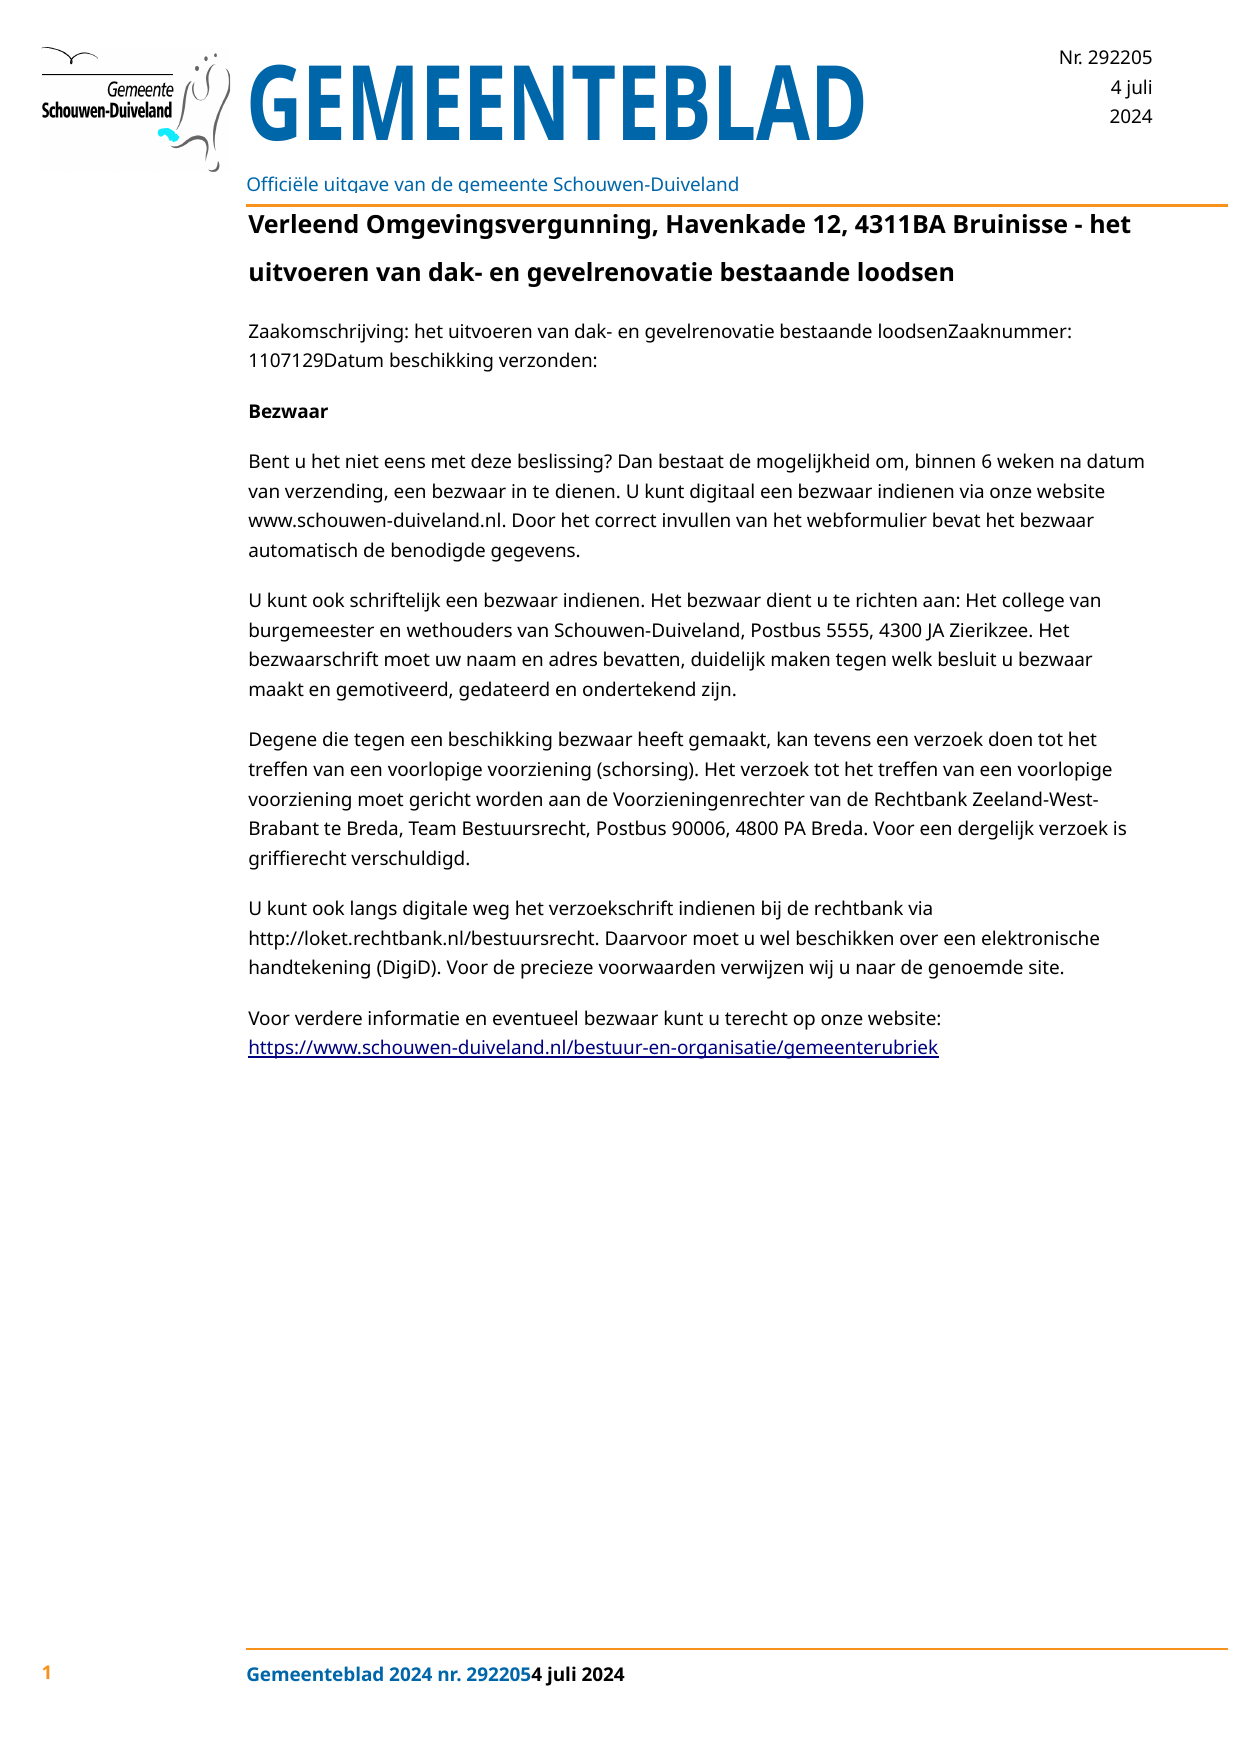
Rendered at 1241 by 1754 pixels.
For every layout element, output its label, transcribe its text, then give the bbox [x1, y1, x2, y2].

text Verleend Omgevingsvergunning, Havenkade 12, 4311BA Bruinisse - het uitvoeren van dak- en gevelrenovatie bestaande loodsen [248, 207, 1152, 288]
text Voor verdere informatie en eventueel bezwaar kunt u terecht op onze website: https://www.schouwen-duiveland.nl/bestuur-en-organisatie/gemeenterubriek [248, 1005, 1152, 1060]
text U kunt ook schriftelijk een bezwaar indienen. Het bezwaar dient u te richten aan: Het college van burgemeester en wethouders van Schouwen-Duiveland, Postbus 5555, 4300 JA Zierikzee. Het bezwaarschrift moet uw naam en adres bevatten, duidelijk maken tegen welk besluit u bezwaar maakt en gemotiveerd, gedateerd en ondertekend zijn. [248, 587, 1152, 702]
text Bent u het niet eens met deze beslissing? Dan bestaat de mogelijkheid om, binnen 6 weken na datum van verzending, een bezwaar in te dienen. U kunt digitaal een bezwaar indienen via onze website www.schouwen-duiveland.nl. Door het correct invullen van het webformulier bevat het bezwaar automatisch de benodigde gegevens. [248, 448, 1152, 563]
text Degene die tegen een beschikking bezwaar heeft gemaakt, kan tevens een verzoek doen tot het treffen van een voorlopige voorziening (schorsing). Het verzoek tot het treffen van een voorlopige voorziening moet gericht worden aan de Voorzieningenrechter van de Rechtbank Zeeland-West-Brabant te Breda, Team Bestuursrecht, Postbus 90006, 4800 PA Breda. Voor een dergelijk verzoek is griffierecht verschuldigd. [248, 727, 1152, 871]
picture [41, 47, 231, 172]
text Bezwaar [248, 398, 1152, 424]
text U kunt ook langs digitale weg het verzoekschrift indienen bij de rechtbank via http://loket.rechtbank.nl/bestuursrecht. Daarvoor moet u wel beschikken over een elektronische handtekening (DigiD). Voor de precieze voorwaarden verwijzen wij u naar de genoemde site. [248, 895, 1152, 980]
text Zaakomschrijving: het uitvoeren van dak- en gevelrenovatie bestaande loodsenZaaknummer: 1107129Datum beschikking verzonden: [248, 318, 1152, 373]
